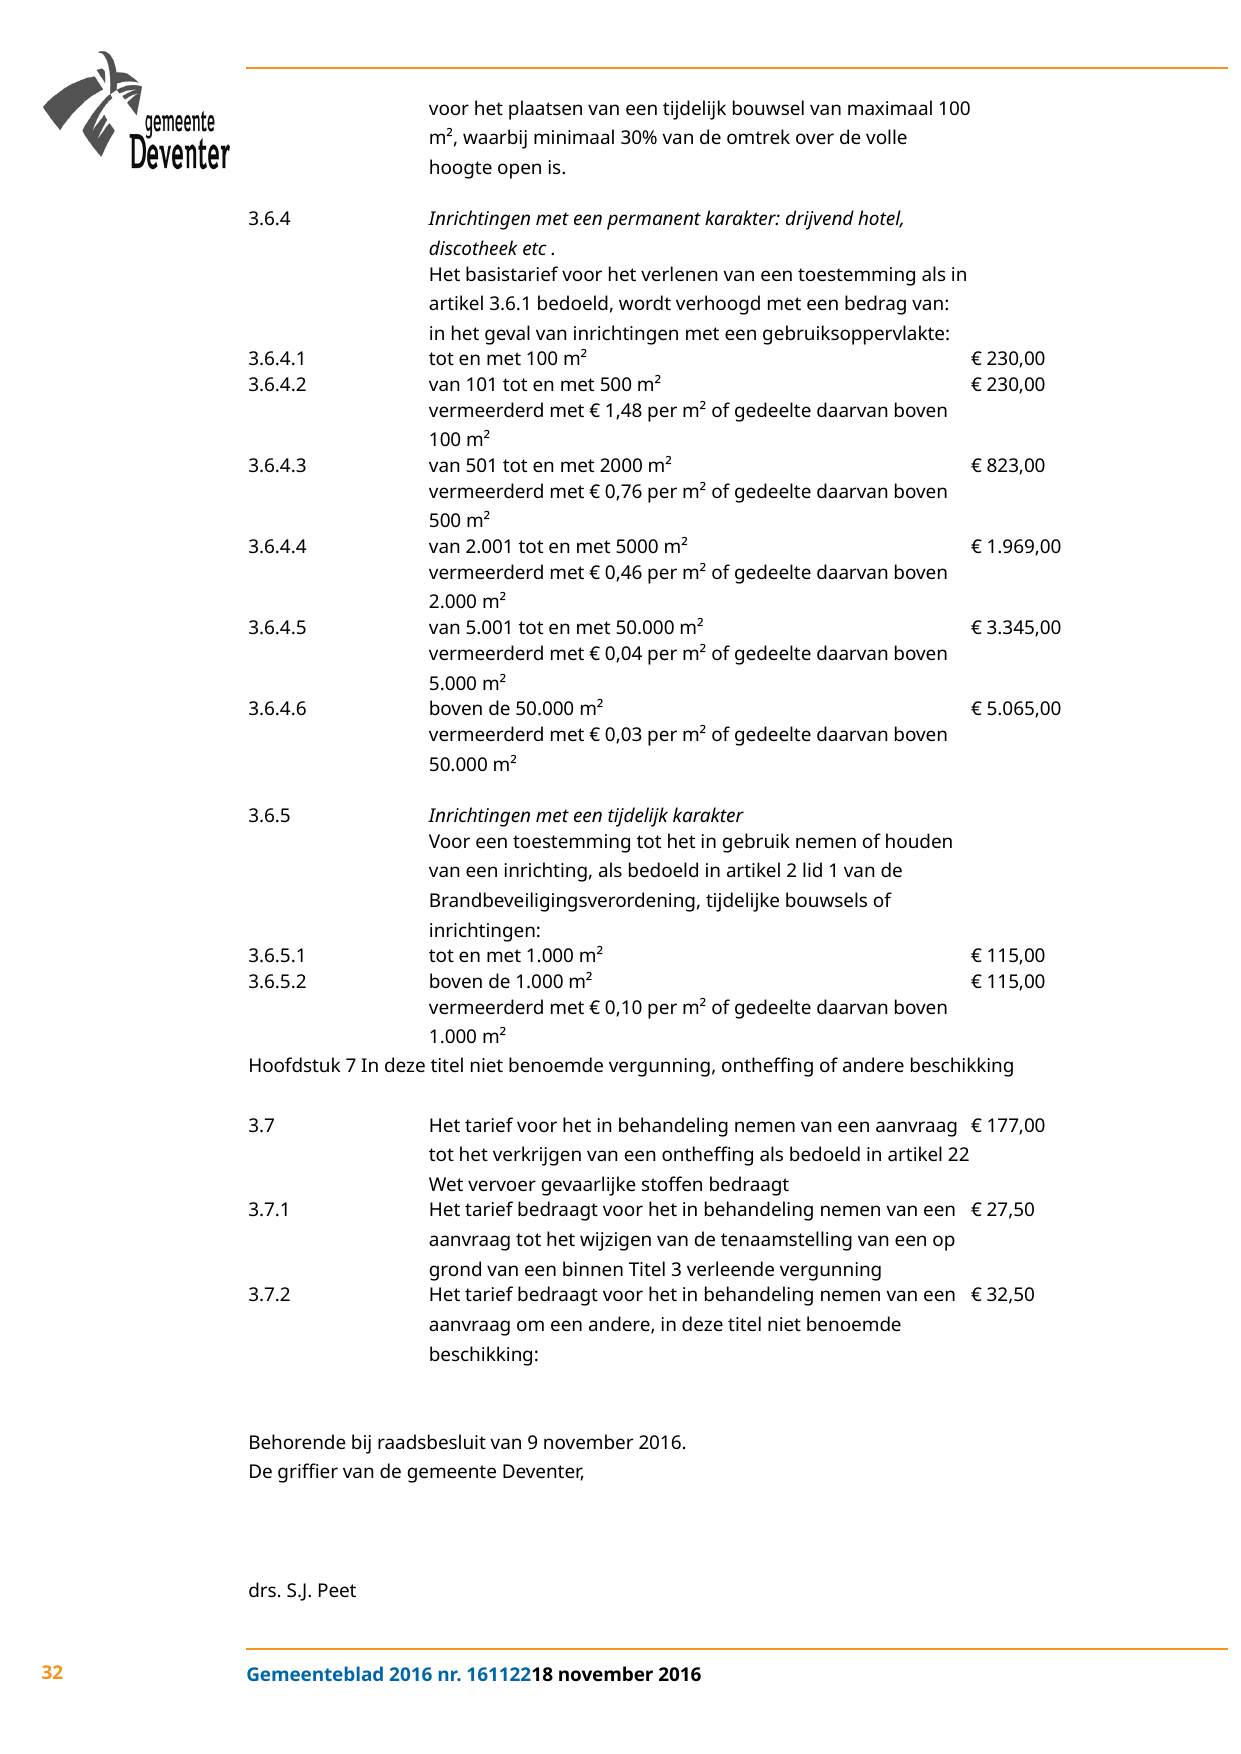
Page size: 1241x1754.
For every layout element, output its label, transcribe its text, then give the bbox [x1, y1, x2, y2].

table_cell [971, 721, 1152, 777]
table_cell € 230,00 [971, 346, 1152, 371]
table_cell € 115,00 [971, 968, 1152, 994]
table_cell Inrichtingen met een tijdelijk karakter [429, 802, 971, 828]
table_cell € 823,00 [971, 453, 1152, 478]
table_cell 3.6.4.5 [248, 615, 429, 640]
table_header Het tarief voor het in behandeling nemen van een aanvraag tot het verkrijgen van een ontheffing als bedoeld in artikel 22 Wet vervoer gevaarlijke stoffen bedraagt [429, 1112, 971, 1197]
table_cell [248, 559, 429, 614]
table_header 3.7 [248, 1112, 429, 1197]
table_cell [429, 777, 971, 802]
table_cell vermeerderd met € 1,48 per m² of gedeelte daarvan boven 100 m² [429, 397, 971, 452]
table_cell [971, 261, 1152, 346]
table_cell [248, 777, 429, 802]
table_cell tot en met 1.000 m² [429, 943, 971, 968]
table_cell [971, 397, 1152, 452]
table_cell Voor een toestemming tot het in gebruik nemen of houden van een inrichting, als bedoeld in artikel 2 lid 1 van de Brandbeveiligingsverordening, tijdelijke bouwsels of inrichtingen: [429, 828, 971, 942]
table_cell [248, 180, 429, 205]
table_cell vermeerderd met € 0,76 per m² of gedeelte daarvan boven 500 m² [429, 478, 971, 533]
table_cell vermeerderd met € 0,04 per m² of gedeelte daarvan boven 5.000 m² [429, 640, 971, 696]
table_cell [971, 559, 1152, 614]
table_cell 3.7.1 [248, 1197, 429, 1282]
picture [41, 47, 231, 172]
table_cell 3.7.2 [248, 1282, 429, 1366]
table_cell € 115,00 [971, 943, 1152, 968]
table_cell € 32,50 [971, 1282, 1152, 1366]
table_cell voor het plaatsen van een tijdelijk bouwsel van maximaal 100 m², waarbij minimaal 30% van de omtrek over de volle hoogte open is. [429, 95, 971, 180]
table_cell 3.6.4 [248, 205, 429, 261]
table_cell [248, 828, 429, 942]
text drs. S.J. Peet [248, 1577, 1152, 1602]
table_cell [971, 828, 1152, 942]
table_cell 3.6.4.3 [248, 453, 429, 478]
table_cell vermeerderd met € 0,46 per m² of gedeelte daarvan boven 2.000 m² [429, 559, 971, 614]
table_cell [971, 640, 1152, 696]
table_cell 3.6.5.2 [248, 968, 429, 994]
table_cell van 2.001 tot en met 5000 m² [429, 534, 971, 559]
table_cell Inrichtingen met een permanent karakter: drijvend hotel, discotheek etc . [429, 205, 971, 261]
text Hoofdstuk 7 In deze titel niet benoemde vergunning, ontheffing of andere beschikking [248, 1052, 1152, 1078]
table_cell Het tarief bedraagt voor het in behandeling nemen van een aanvraag om een andere, in deze titel niet benoemde beschikking: [429, 1282, 971, 1366]
table_cell € 5.065,00 [971, 696, 1152, 721]
table_cell tot en met 100 m² [429, 346, 971, 371]
table_cell van 501 tot en met 2000 m² [429, 453, 971, 478]
table_cell [971, 205, 1152, 261]
table_cell [971, 802, 1152, 828]
table_cell € 1.969,00 [971, 534, 1152, 559]
table_cell vermeerderd met € 0,03 per m² of gedeelte daarvan boven 50.000 m² [429, 721, 971, 777]
table_cell 3.6.5.1 [248, 943, 429, 968]
table_cell [248, 994, 429, 1049]
table_cell [971, 478, 1152, 533]
table_cell [248, 640, 429, 696]
table_cell € 3.345,00 [971, 615, 1152, 640]
table_cell [429, 180, 971, 205]
table_cell [248, 721, 429, 777]
table_cell 3.6.4.4 [248, 534, 429, 559]
table_cell van 5.001 tot en met 50.000 m² [429, 615, 971, 640]
table_cell 3.6.4.6 [248, 696, 429, 721]
table_cell 3.6.5 [248, 802, 429, 828]
table_cell [971, 777, 1152, 802]
table_header € 177,00 [971, 1112, 1152, 1197]
table_cell Het basistarief voor het verlenen van een toestemming als in artikel 3.6.1 bedoeld, wordt verhoogd met een bedrag van: in het geval van inrichtingen met een gebruiksoppervlakte: [429, 261, 971, 346]
table_cell Het tarief bedraagt voor het in behandeling nemen van een aanvraag tot het wijzigen van de tenaamstelling van een op grond van een binnen Titel 3 verleende vergunning [429, 1197, 971, 1282]
table_cell [248, 478, 429, 533]
text De griffier van de gemeente Deventer, [248, 1458, 1152, 1484]
table_cell [248, 261, 429, 346]
text Behorende bij raadsbesluit van 9 november 2016. [248, 1429, 1152, 1454]
table_cell € 230,00 [971, 371, 1152, 397]
table_cell € 27,50 [971, 1197, 1152, 1282]
table_cell van 101 tot en met 500 m² [429, 371, 971, 397]
table_cell boven de 1.000 m² [429, 968, 971, 994]
table_cell [248, 95, 429, 180]
table_cell vermeerderd met € 0,10 per m² of gedeelte daarvan boven 1.000 m² [429, 994, 971, 1049]
table_cell [248, 397, 429, 452]
table_cell [971, 95, 1152, 180]
table_cell 3.6.4.2 [248, 371, 429, 397]
table_cell boven de 50.000 m² [429, 696, 971, 721]
table_cell [971, 180, 1152, 205]
table_cell [971, 994, 1152, 1049]
table_cell 3.6.4.1 [248, 346, 429, 371]
